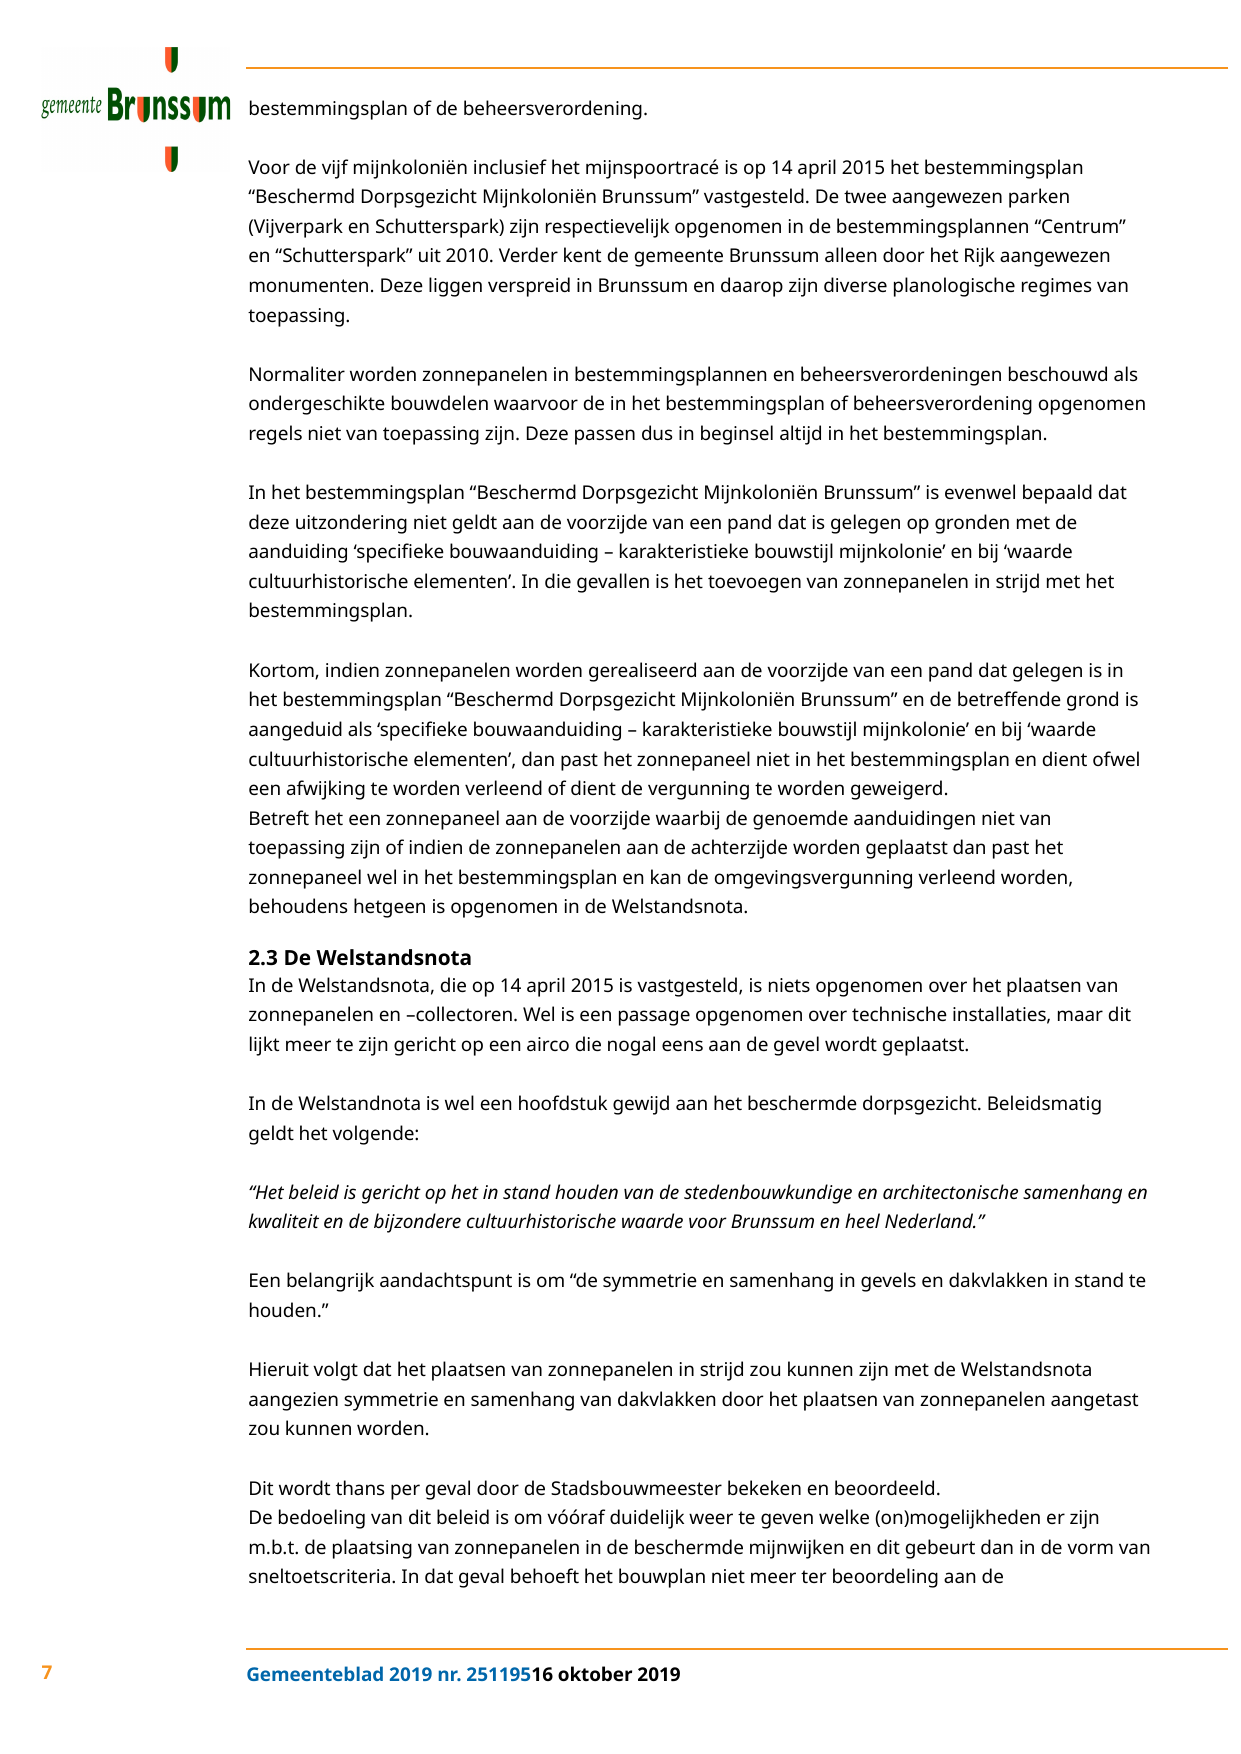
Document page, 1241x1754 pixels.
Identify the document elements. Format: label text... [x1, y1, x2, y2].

text In de Welstandsnota, die op 14 april 2015 is vastgesteld, is niets opgenomen over het plaatsen van zonnepanelen en –collectoren. Wel is een passage opgenomen over technische installaties, maar dit lijkt meer te zijn gericht op een airco die nogal eens aan de gevel wordt geplaatst. [248, 972, 1152, 1057]
text Voor de vijf mijnkoloniën inclusief het mijnspoortracé is op 14 april 2015 het bestemmingsplan “Beschermd Dorpsgezicht Mijnkoloniën Brunssum” vastgesteld. De twee aangewezen parken (Vijverpark en Schutterspark) zijn respectievelijk opgenomen in de bestemmingsplannen “Centrum” en “Schutterspark” uit 2010. Verder kent de gemeente Brunssum alleen door het Rijk aangewezen monumenten. Deze liggen verspreid in Brunssum en daarop zijn diverse planologische regimes van toepassing. [248, 154, 1152, 328]
text De bedoeling van dit beleid is om vóóraf duidelijk weer te geven welke (on)mogelijkheden er zijn m.b.t. de plaatsing van zonnepanelen in de beschermde mijnwijken en dit gebeurt dan in de vorm van sneltoetscriteria. In dat geval behoeft het bouwplan niet meer ter beoordeling aan de [248, 1504, 1152, 1589]
text Een belangrijk aandachtspunt is om “de symmetrie en samenhang in gevels en dakvlakken in stand te houden.” [248, 1268, 1152, 1323]
text “Het beleid is gericht op het in stand houden van de stedenbouwkundige en architectonische samenhang en kwaliteit en de bijzondere cultuurhistorische waarde voor Brunssum en heel Nederland.” [248, 1179, 1152, 1234]
table_header Kortom, indien zonnepanelen worden gerealiseerd aan de voorzijde van een pand dat gelegen is in het bestemmingsplan “Beschermd Dorpsgezicht Mijnkoloniën Brunssum” en de betreffende grond is aangeduid als ‘specifieke bouwaanduiding – karakteristieke bouwstijl mijnkolonie’ en bij ‘waarde cultuurhistorische elementen’, dan past het zonnepaneel niet in het bestemmingsplan en dient ofwel een afwijking te worden verleend of dient de vergunning te worden geweigerd. Betreft het een zonnepaneel aan de voorzijde waarbij de genoemde aanduidingen niet van toepassing zijn of indien de zonnepanelen aan de achterzijde worden geplaatst dan past het zonnepaneel wel in het bestemmingsplan en kan de omgevingsvergunning verleend worden, behoudens hetgeen is opgenomen in de Welstandsnota. [248, 657, 1152, 919]
text Hieruit volgt dat het plaatsen van zonnepanelen in strijd zou kunnen zijn met de Welstandsnota aangezien symmetrie en samenhang van dakvlakken door het plaatsen van zonnepanelen aangetast zou kunnen worden. [248, 1356, 1152, 1441]
text In het bestemmingsplan “Beschermd Dorpsgezicht Mijnkoloniën Brunssum” is evenwel bepaald dat deze uitzondering niet geldt aan de voorzijde van een pand dat is gelegen op gronden met de aanduiding ‘specifieke bouwaanduiding – karakteristieke bouwstijl mijnkolonie’ en bij ‘waarde cultuurhistorische elementen’. In die gevallen is het toevoegen van zonnepanelen in strijd met het bestemmingsplan. [248, 479, 1152, 623]
text Dit wordt thans per geval door de Stadsbouwmeester bekeken en beoordeeld. [248, 1475, 1152, 1501]
text 2.3 De Welstandsnota [248, 943, 1152, 972]
text Normaliter worden zonnepanelen in bestemmingsplannen en beheersverordeningen beschouwd als ondergeschikte bouwdelen waarvoor de in het bestemmingsplan of beheersverordening opgenomen regels niet van toepassing zijn. Deze passen dus in beginsel altijd in het bestemmingsplan. [248, 361, 1152, 446]
text In de Welstandnota is wel een hoofdstuk gewijd aan het beschermde dorpsgezicht. Beleidsmatig geldt het volgende: [248, 1090, 1152, 1146]
text bestemmingsplan of de beheersverordening. [248, 95, 1152, 121]
picture [41, 47, 231, 172]
